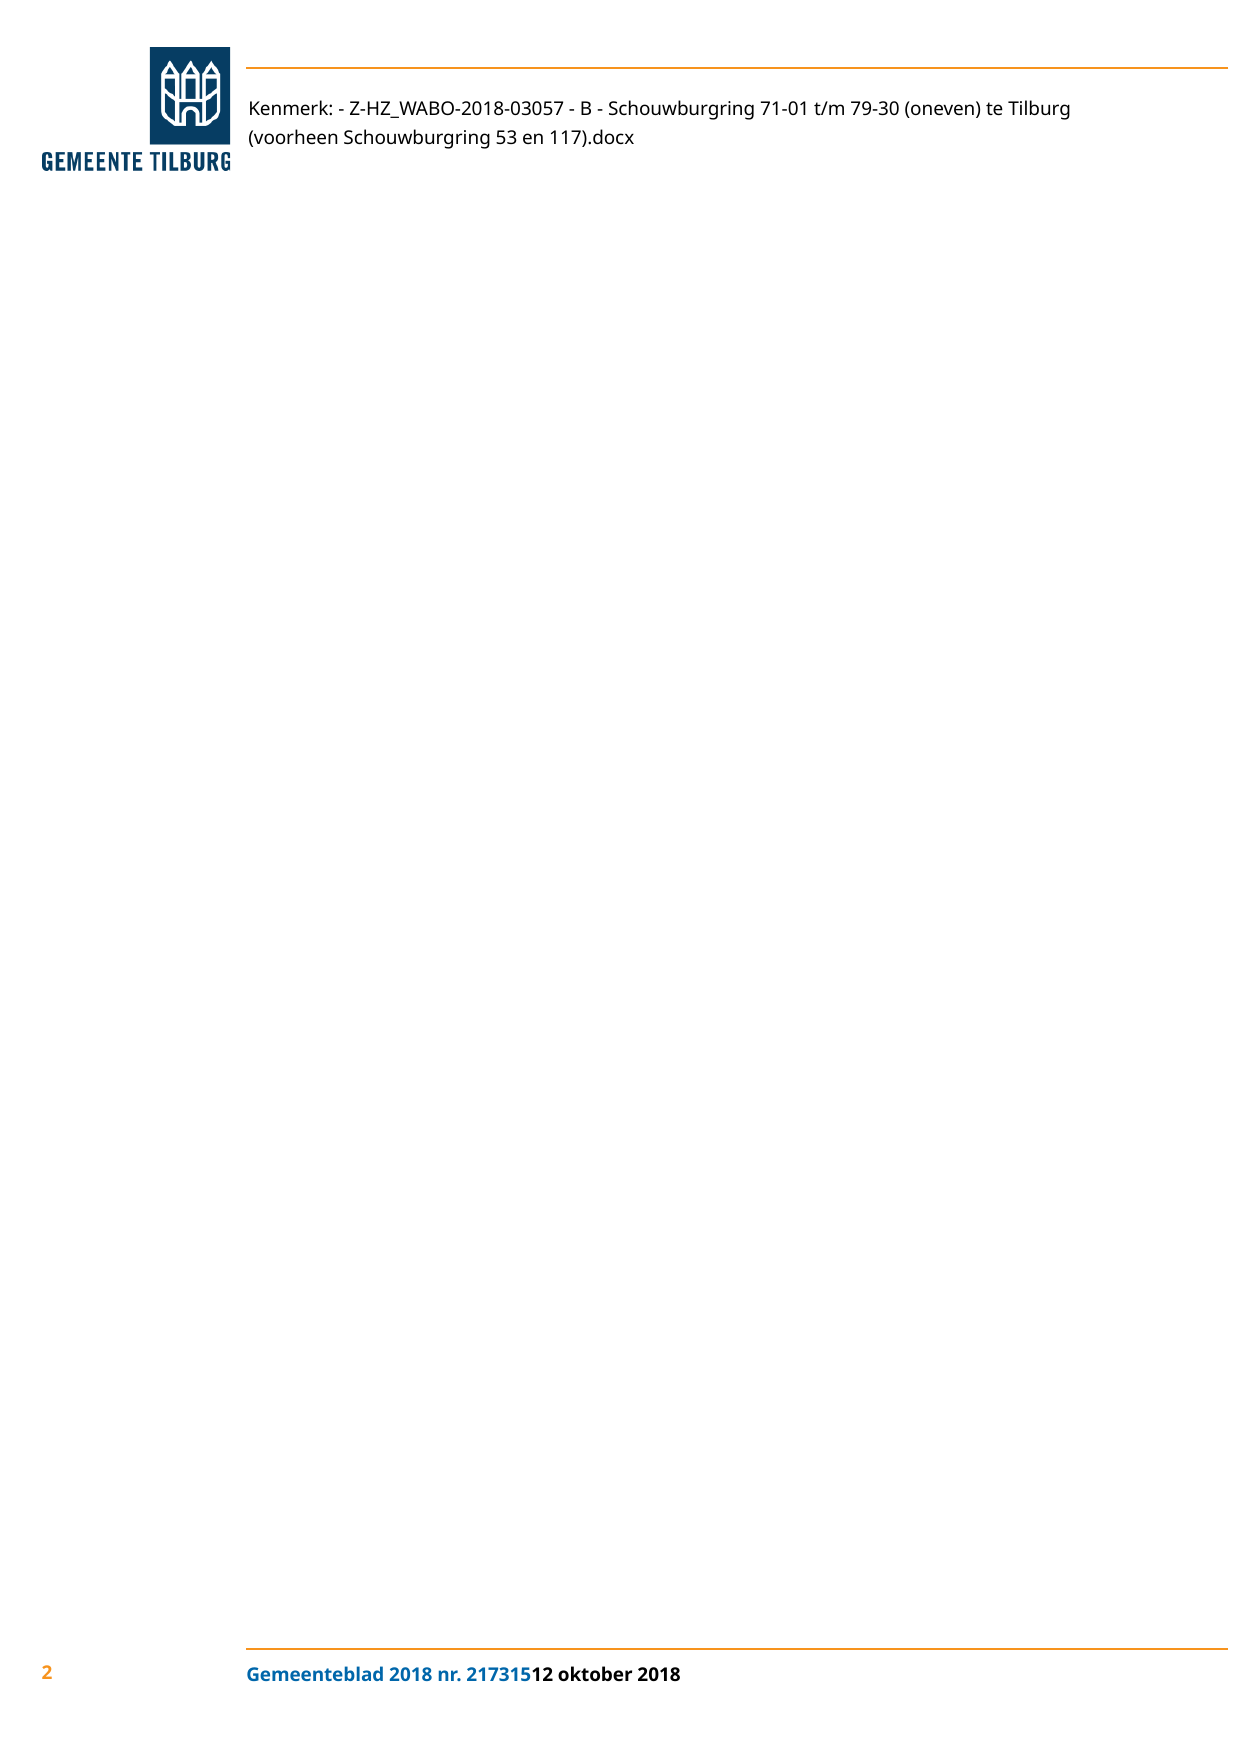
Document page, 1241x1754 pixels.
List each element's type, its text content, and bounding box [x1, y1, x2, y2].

picture [41, 47, 231, 172]
text Kenmerk: - Z-HZ_WABO-2018-03057 - B - Schouwburgring 71-01 t/m 79-30 (oneven) te Tilburg (voorheen Schouwburgring 53 en 117).docx [248, 95, 1152, 150]
